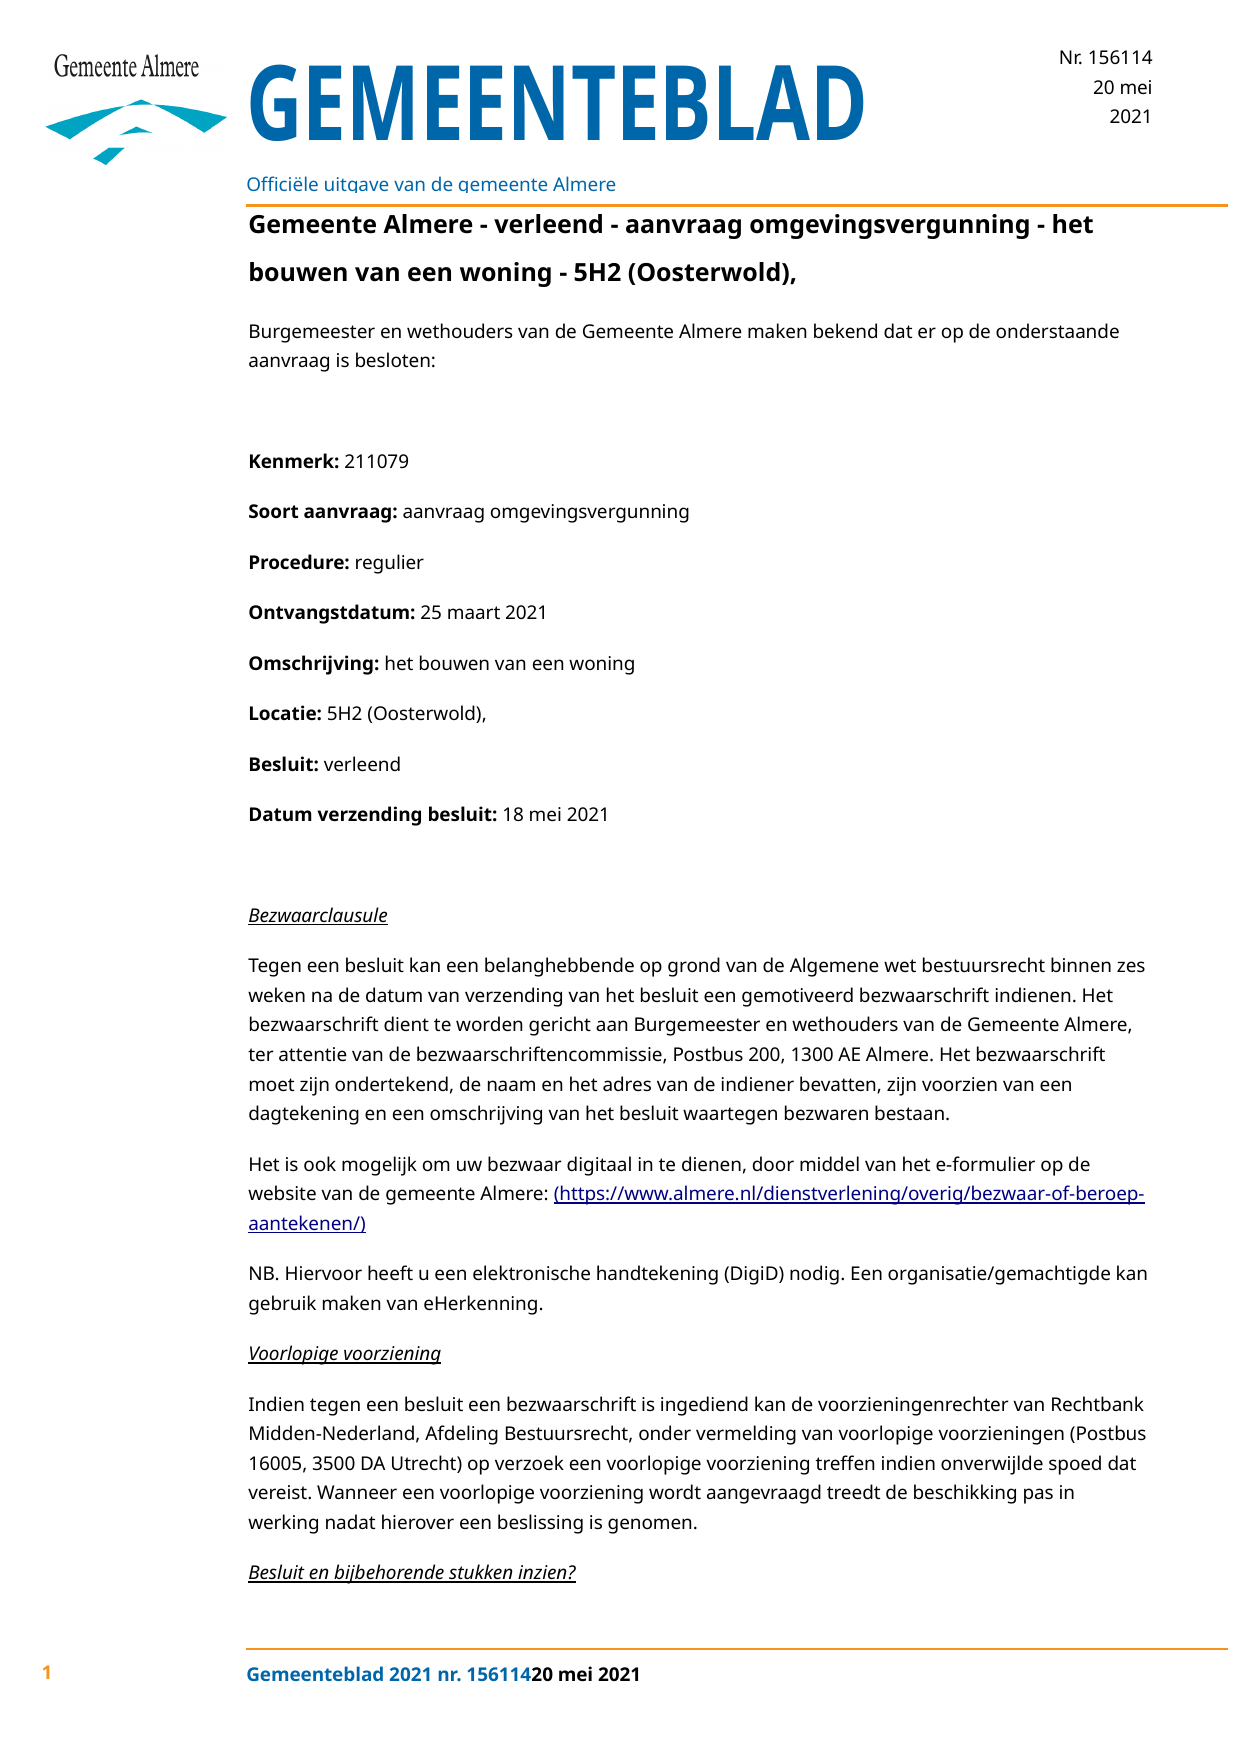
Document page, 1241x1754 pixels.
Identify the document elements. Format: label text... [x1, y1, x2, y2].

text Omschrijving: het bouwen van een woning [248, 650, 1152, 676]
text Tegen een besluit kan een belanghebbende op grond van de Algemene wet bestuursrecht binnen zes weken na de datum van verzending van het besluit een gemotiveerd bezwaarschrift indienen. Het bezwaarschrift dient te worden gericht aan Burgemeester en wethouders van de Gemeente Almere, ter attentie van de bezwaarschriftencommissie, Postbus 200, 1300 AE Almere. Het bezwaarschrift moet zijn ondertekend, de naam en het adres van de indiener bevatten, zijn voorzien van een dagtekening en een omschrijving van het besluit waartegen bezwaren bestaan. [248, 952, 1152, 1126]
text Datum verzending besluit: 18 mei 2021 [248, 801, 1152, 827]
text Besluit: verleend [248, 751, 1152, 777]
text Locatie: 5H2 (Oosterwold), [248, 700, 1152, 726]
text Bezwaarclausule [248, 902, 1152, 928]
text Kenmerk: 211079 [248, 448, 1152, 474]
text Gemeente Almere - verleend - aanvraag omgevingsvergunning - het bouwen van een woning - 5H2 (Oosterwold), [248, 207, 1152, 288]
text Burgemeester en wethouders van de Gemeente Almere maken bekend dat er op de onderstaande aanvraag is besloten: [248, 318, 1152, 373]
text Indien tegen een besluit een bezwaarschrift is ingediend kan de voorzieningenrechter van Rechtbank Midden-Nederland, Afdeling Bestuursrecht, onder vermelding van voorlopige voorzieningen (Postbus 16005, 3500 DA Utrecht) op verzoek een voorlopige voorziening treffen indien onverwijlde spoed dat vereist. Wanneer een voorlopige voorziening wordt aangevraagd treedt de beschikking pas in werking nadat hierover een beslissing is genomen. [248, 1391, 1152, 1535]
text Besluit en bijbehorende stukken inzien? [248, 1559, 1152, 1585]
text NB. Hiervoor heeft u een elektronische handtekening (DigiD) nodig. Een organisatie/gemachtigde kan gebruik maken van eHerkenning. [248, 1260, 1152, 1316]
text Procedure: regulier [248, 549, 1152, 575]
text Soort aanvraag: aanvraag omgevingsvergunning [248, 499, 1152, 524]
picture [41, 47, 231, 172]
text Voorlopige voorziening [248, 1340, 1152, 1366]
text Ontvangstdatum: 25 maart 2021 [248, 599, 1152, 625]
text Het is ook mogelijk om uw bezwaar digitaal in te dienen, door middel van het e-formulier op de website van de gemeente Almere: (https://www.almere.nl/dienstverlening/overig/bezwaar-of-beroep-aantekenen/) [248, 1151, 1152, 1236]
